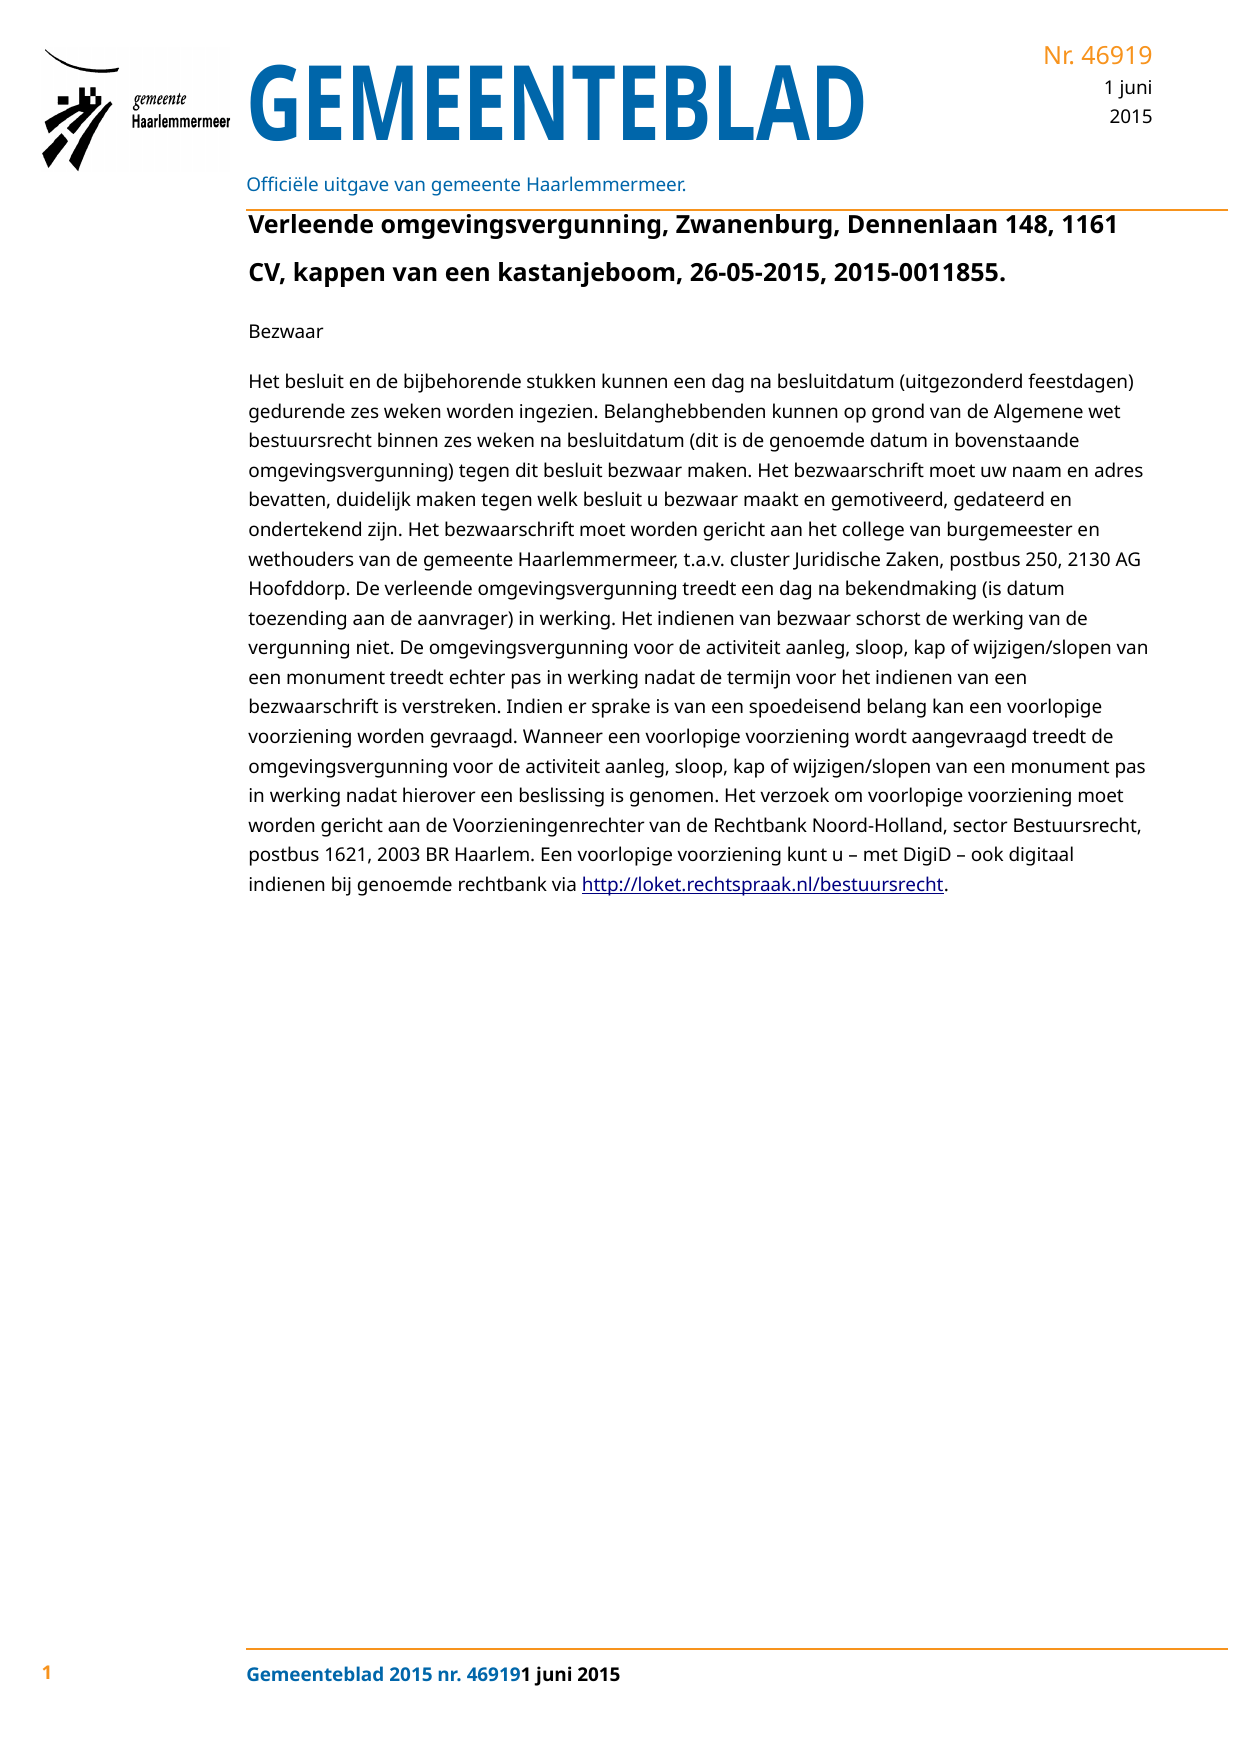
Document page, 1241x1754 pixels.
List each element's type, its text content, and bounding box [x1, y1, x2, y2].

picture [41, 47, 231, 172]
text Het besluit en de bijbehorende stukken kunnen een dag na besluitdatum (uitgezonderd feestdagen) gedurende zes weken worden ingezien. Belanghebbenden kunnen op grond van de Algemene wet bestuursrecht binnen zes weken na besluitdatum (dit is de genoemde datum in bovenstaande omgevingsvergunning) tegen dit besluit bezwaar maken. Het bezwaarschrift moet uw naam en adres bevatten, duidelijk maken tegen welk besluit u bezwaar maakt en gemotiveerd, gedateerd en ondertekend zijn. Het bezwaarschrift moet worden gericht aan het college van burgemeester en wethouders van de gemeente Haarlemmermeer, t.a.v. cluster Juridische Zaken, postbus 250, 2130 AG Hoofddorp. De verleende omgevingsvergunning treedt een dag na bekendmaking (is datum toezending aan de aanvrager) in werking. Het indienen van bezwaar schorst de werking van de vergunning niet. De omgevingsvergunning voor de activiteit aanleg, sloop, kap of wijzigen/slopen van een monument treedt echter pas in werking nadat de termijn voor het indienen van een bezwaarschrift is verstreken. Indien er sprake is van een spoedeisend belang kan een voorlopige voorziening worden gevraagd. Wanneer een voorlopige voorziening wordt aangevraagd treedt de omgevingsvergunning voor de activiteit aanleg, sloop, kap of wijzigen/slopen van een monument pas in werking nadat hierover een beslissing is genomen. Het verzoek om voorlopige voorziening moet worden gericht aan de Voorzieningenrechter van de Rechtbank Noord-Holland, sector Bestuursrecht, postbus 1621, 2003 BR Haarlem. Een voorlopige voorziening kunt u – met DigiD – ook digitaal indienen bij genoemde rechtbank via http://loket.rechtspraak.nl/bestuursrecht. [248, 368, 1152, 897]
text Verleende omgevingsvergunning, Zwanenburg, Dennenlaan 148, 1161 CV, kappen van een kastanjeboom, 26-05-2015, 2015-0011855. [248, 211, 1152, 288]
text Bezwaar [248, 318, 1152, 344]
